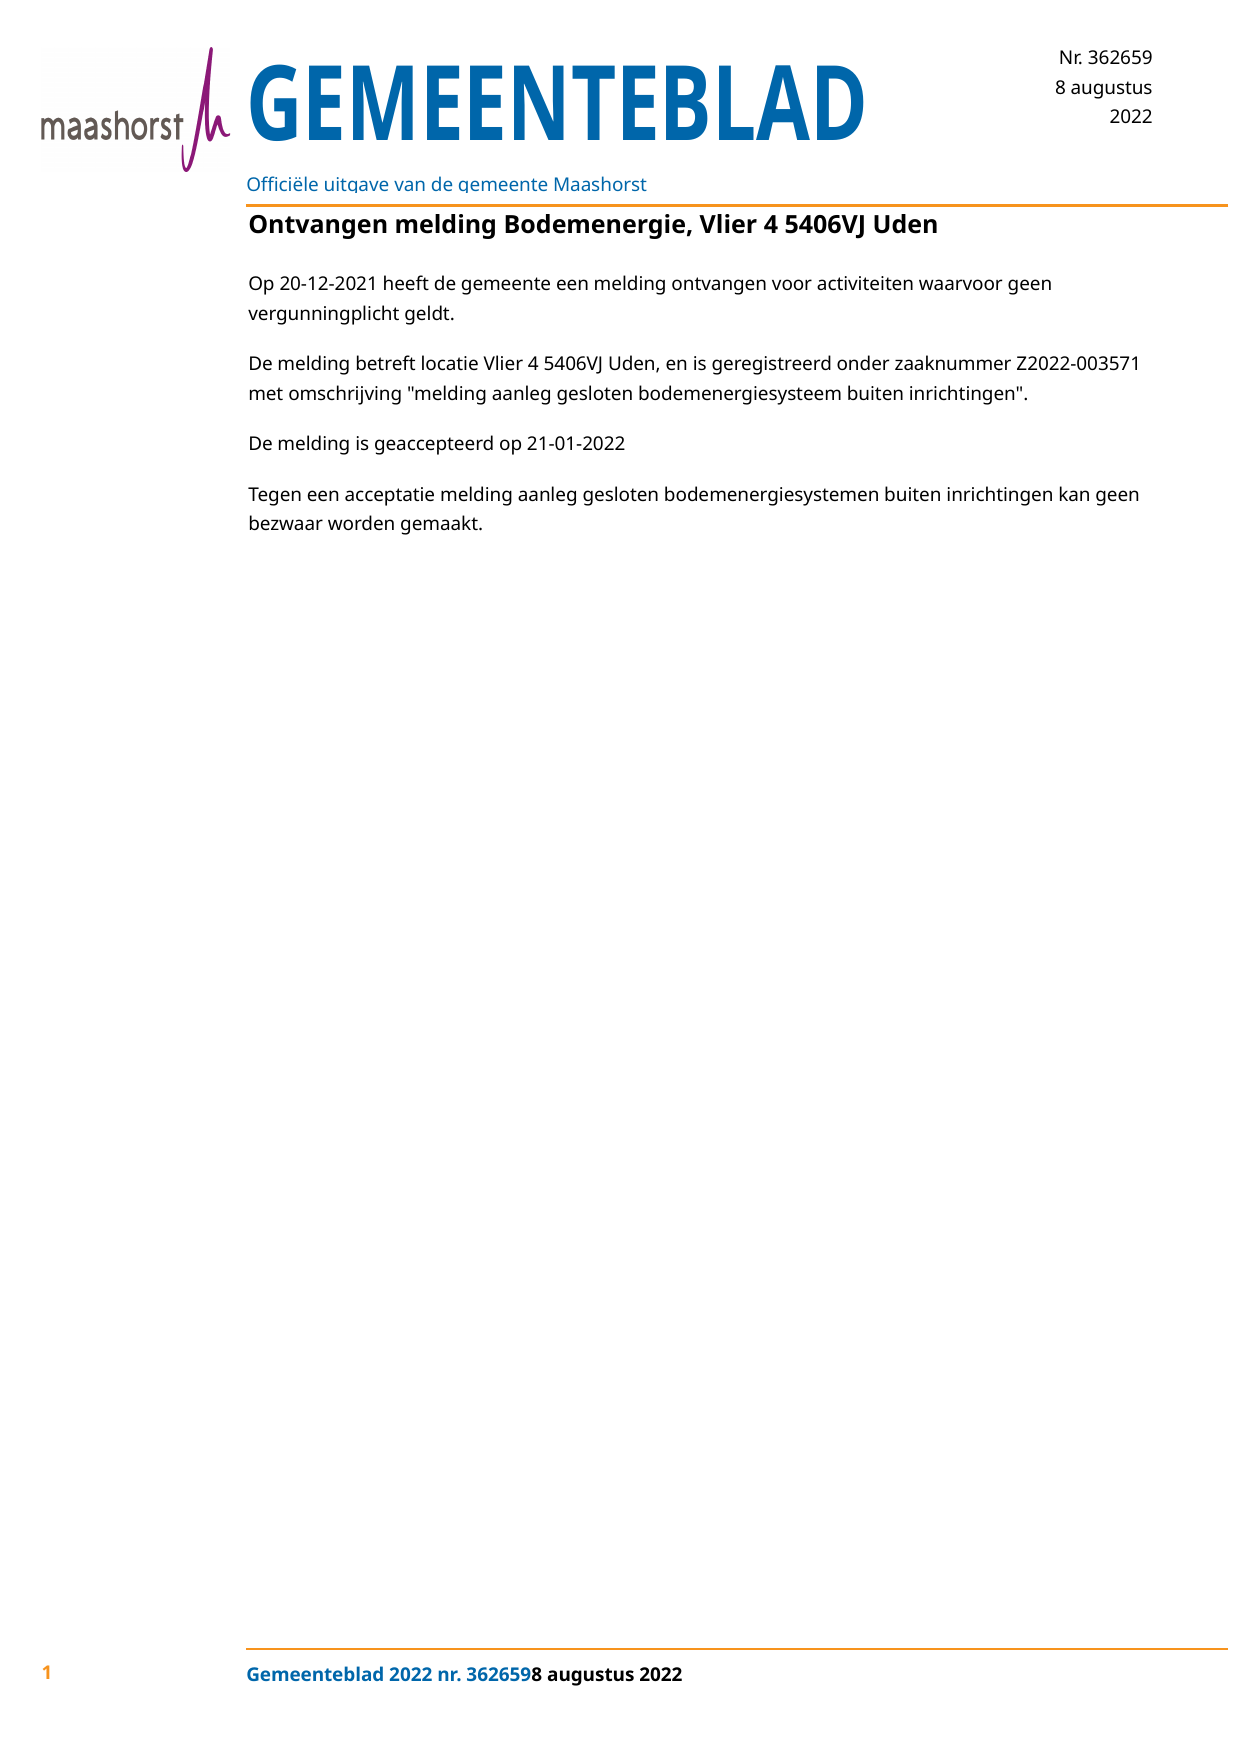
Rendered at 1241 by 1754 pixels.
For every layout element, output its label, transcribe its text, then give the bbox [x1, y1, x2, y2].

text Tegen een acceptatie melding aanleg gesloten bodemenergiesystemen buiten inrichtingen kan geen bezwaar worden gemaakt. [248, 481, 1152, 536]
picture [41, 47, 231, 172]
text De melding betreft locatie Vlier 4 5406VJ Uden, en is geregistreerd onder zaaknummer Z2022-003571 met omschrijving "melding aanleg gesloten bodemenergiesysteem buiten inrichtingen". [248, 350, 1152, 406]
text Ontvangen melding Bodemenergie, Vlier 4 5406VJ Uden [248, 207, 1152, 241]
text Op 20-12-2021 heeft de gemeente een melding ontvangen voor activiteiten waarvoor geen vergunningplicht geldt. [248, 270, 1152, 326]
text De melding is geaccepteerd op 21-01-2022 [248, 430, 1152, 456]
